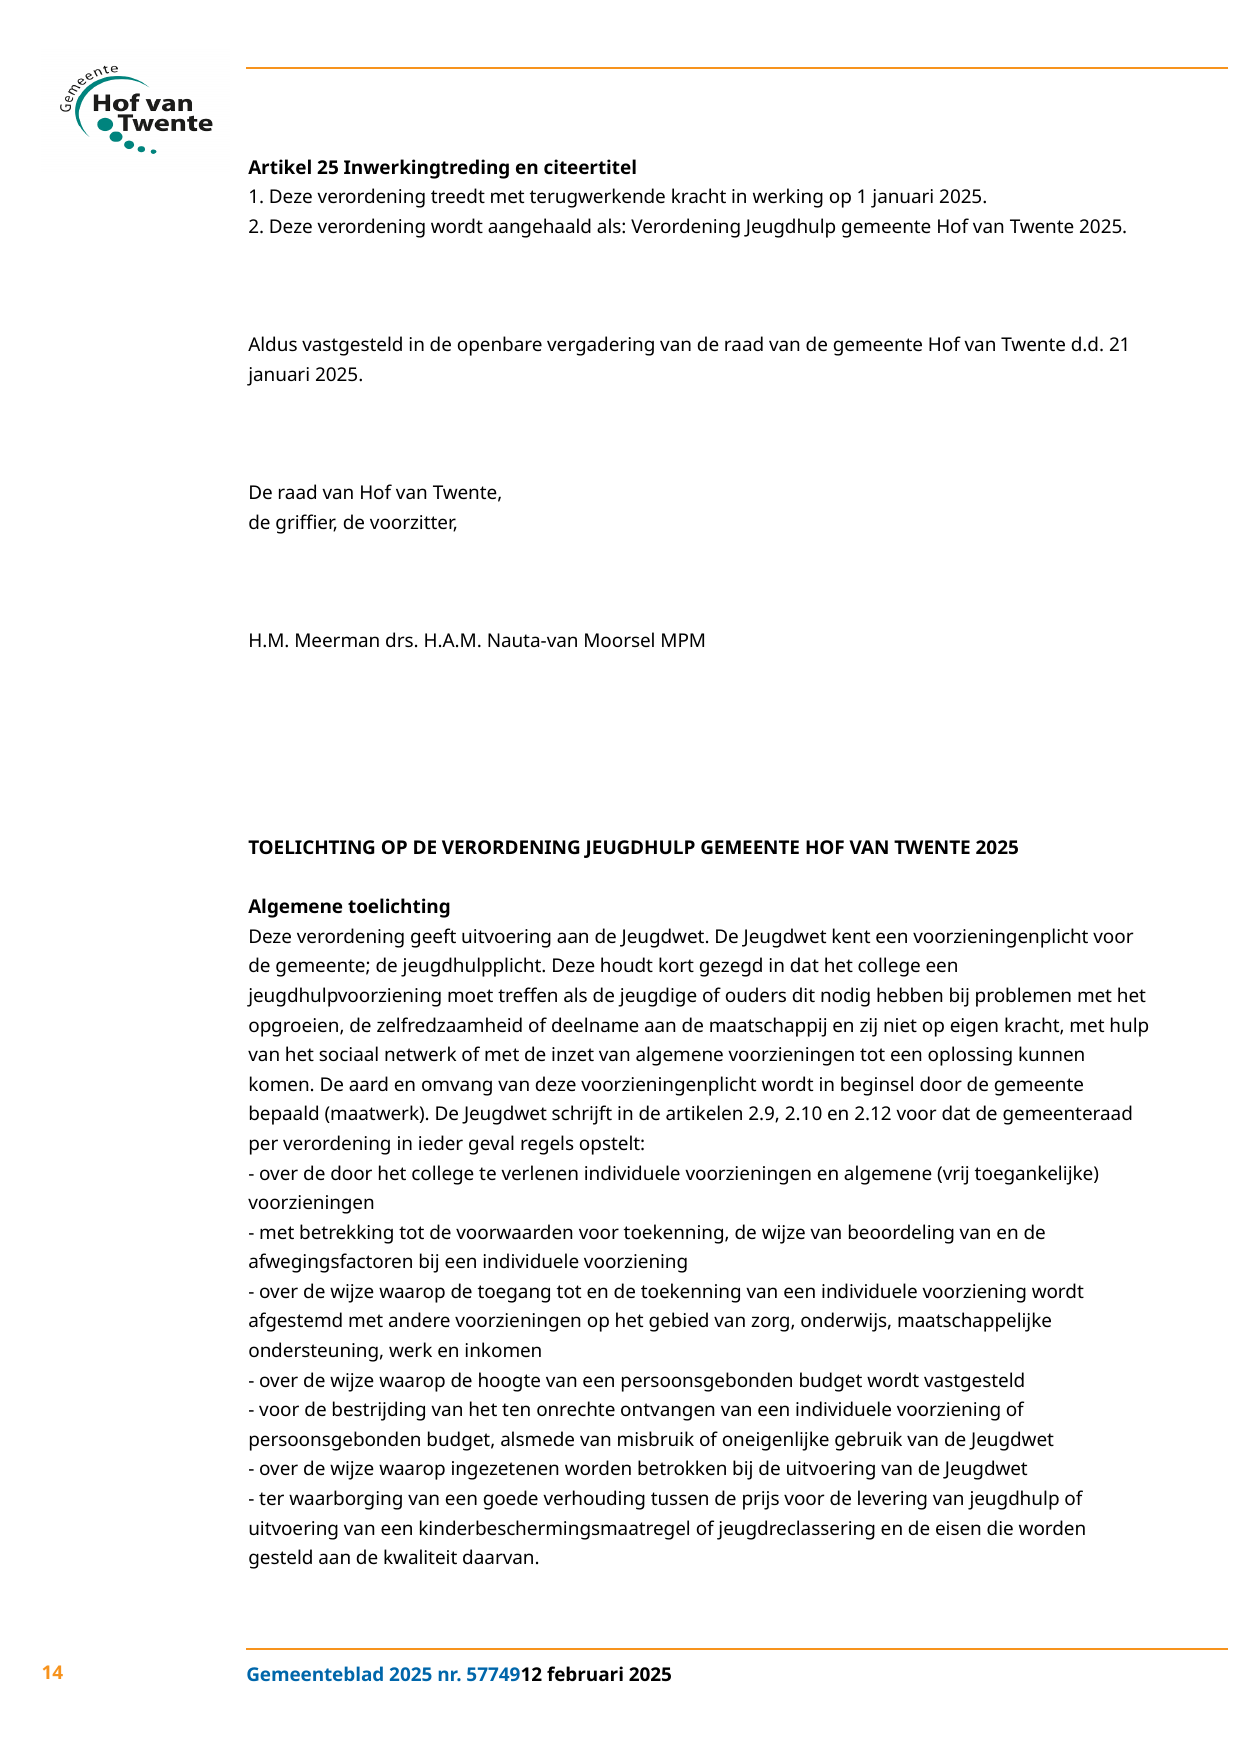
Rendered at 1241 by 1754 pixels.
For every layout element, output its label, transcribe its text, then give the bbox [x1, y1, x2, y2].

text 1. Deze verordening treedt met terugwerkende kracht in werking op 1 januari 2025. [248, 183, 1152, 209]
text H.M. Meerman drs. H.A.M. Nauta-van Moorsel MPM [248, 627, 1152, 653]
text Algemene toelichting [248, 893, 1152, 919]
text - over de door het college te verlenen individuele voorzieningen en algemene (vrij toegankelijke) voorzieningen [248, 1160, 1152, 1215]
text Artikel 25 Inwerkingtreding en citeertitel [248, 154, 1152, 180]
text - ter waarborging van een goede verhouding tussen de prijs voor de levering van jeugdhulp of uitvoering van een kinderbeschermingsmaatregel of jeugdreclassering en de eisen die worden gesteld aan de kwaliteit daarvan. [248, 1485, 1152, 1570]
text 2. Deze verordening wordt aangehaald als: Verordening Jeugdhulp gemeente Hof van Twente 2025. [248, 213, 1152, 239]
picture [41, 47, 231, 172]
text - voor de bestrijding van het ten onrechte ontvangen van een individuele voorziening of persoonsgebonden budget, alsmede van misbruik of oneigenlijke gebruik van de Jeugdwet [248, 1396, 1152, 1452]
text TOELICHTING OP DE VERORDENING JEUGDHULP GEMEENTE HOF VAN TWENTE 2025 [248, 834, 1152, 860]
text De raad van Hof van Twente, [248, 479, 1152, 505]
text Aldus vastgesteld in de openbare vergadering van de raad van de gemeente Hof van Twente d.d. 21 januari 2025. [248, 331, 1152, 387]
text - over de wijze waarop de hoogte van een persoonsgebonden budget wordt vastgesteld [248, 1367, 1152, 1393]
text - over de wijze waarop de toegang tot en de toekenning van een individuele voorziening wordt afgestemd met andere voorzieningen op het gebied van zorg, onderwijs, maatschappelijke ondersteuning, werk en inkomen [248, 1278, 1152, 1363]
text - over de wijze waarop ingezetenen worden betrokken bij de uitvoering van de Jeugdwet [248, 1456, 1152, 1481]
text - met betrekking tot de voorwaarden voor toekenning, de wijze van beoordeling van en de afwegingsfactoren bij een individuele voorziening [248, 1219, 1152, 1274]
text Deze verordening geeft uitvoering aan de Jeugdwet. De Jeugdwet kent een voorzieningenplicht voor de gemeente; de jeugdhulpplicht. Deze houdt kort gezegd in dat het college een jeugdhulpvoorziening moet treffen als de jeugdige of ouders dit nodig hebben bij problemen met het opgroeien, de zelfredzaamheid of deelname aan de maatschappij en zij niet op eigen kracht, met hulp van het sociaal netwerk of met de inzet van algemene voorzieningen tot een oplossing kunnen komen. De aard en omvang van deze voorzieningenplicht wordt in beginsel door de gemeente bepaald (maatwerk). De Jeugdwet schrijft in de artikelen 2.9, 2.10 en 2.12 voor dat de gemeenteraad per verordening in ieder geval regels opstelt: [248, 923, 1152, 1156]
text de griffier, de voorzitter, [248, 509, 1152, 535]
